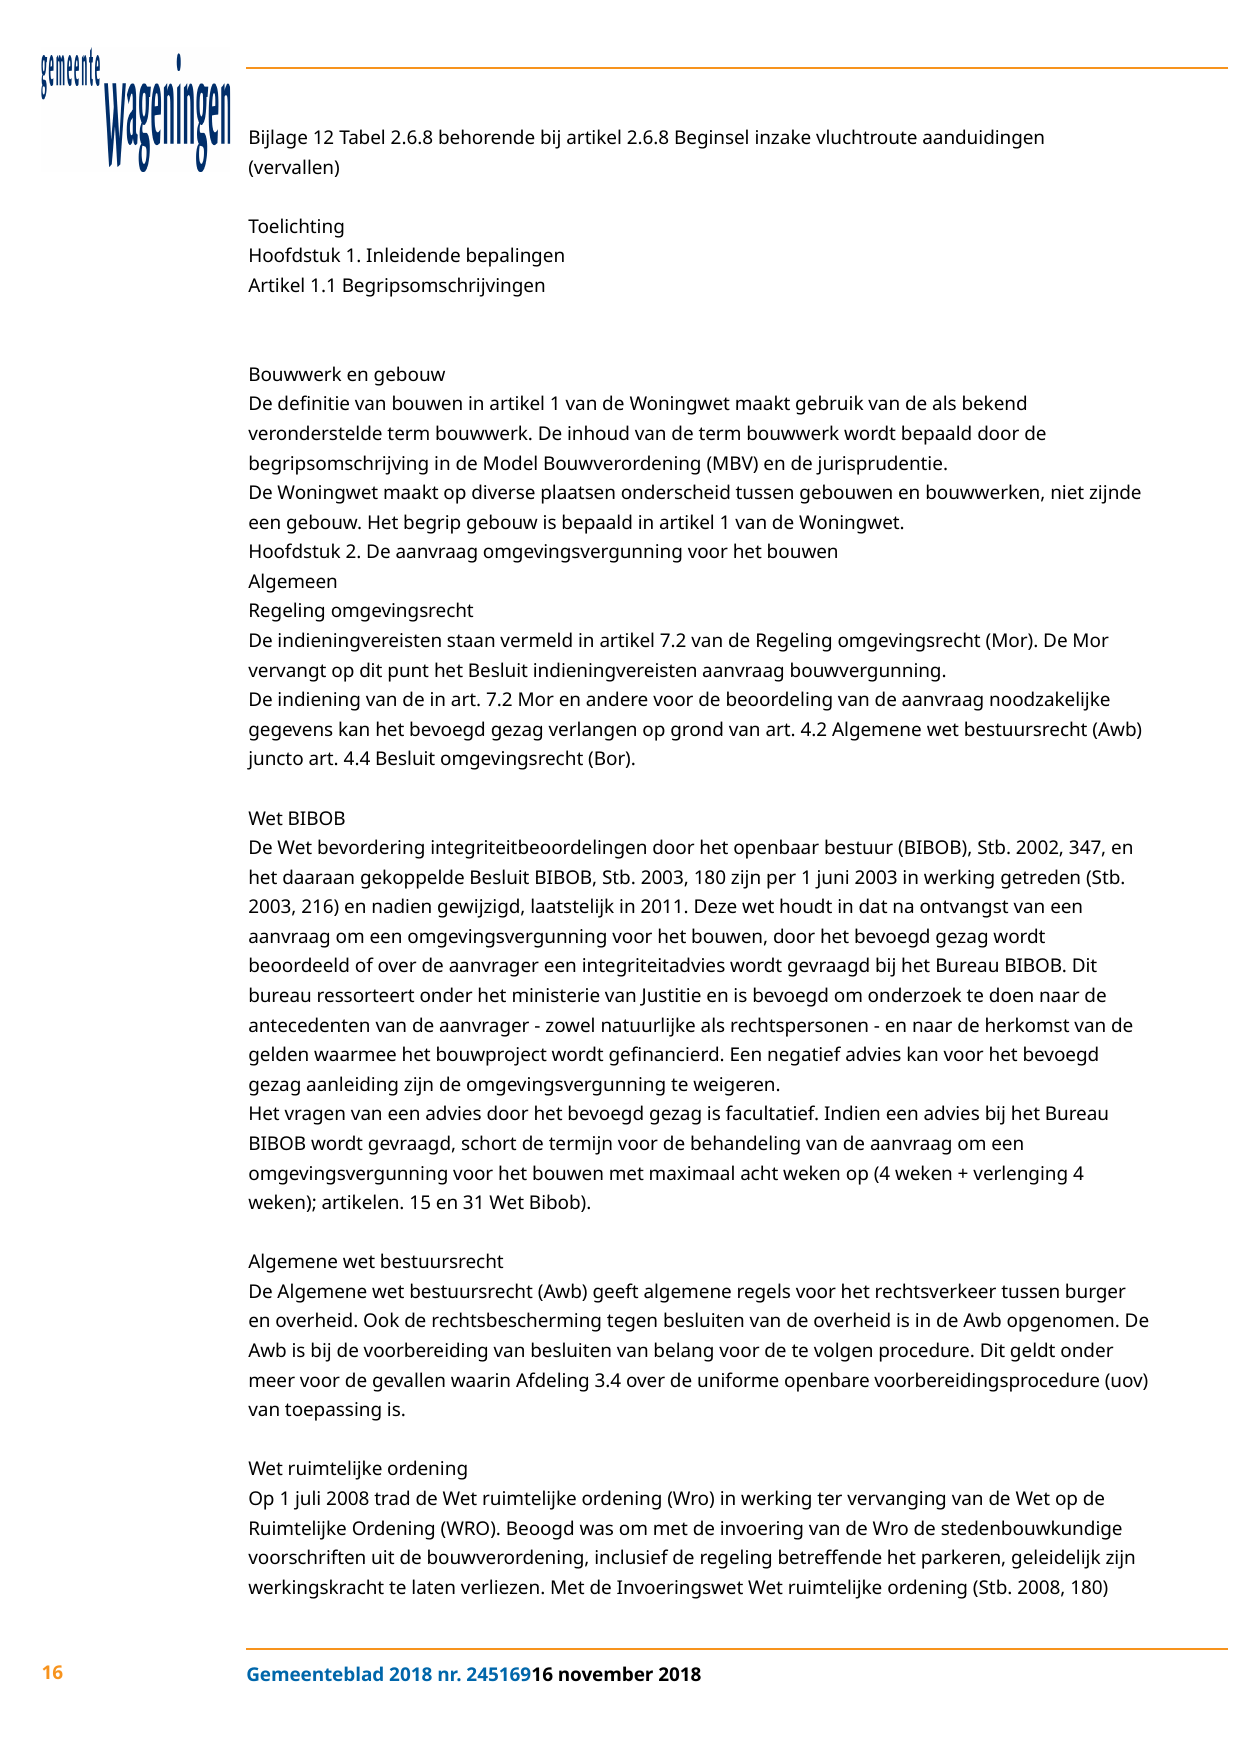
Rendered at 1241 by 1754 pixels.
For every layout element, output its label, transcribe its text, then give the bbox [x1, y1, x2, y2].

text Algemeen [248, 568, 1152, 594]
text Het vragen van een advies door het bevoegd gezag is facultatief. Indien een advies bij het Bureau BIBOB wordt gevraagd, schort de termijn voor de behandeling van de aanvraag om een omgevingsvergunning voor het bouwen met maximaal acht weken op (4 weken + verlenging 4 weken); artikelen. 15 en 31 Wet Bibob). [248, 1101, 1152, 1215]
text De indiening van de in art. 7.2 Mor en andere voor de beoordeling van de aanvraag noodzakelijke gegevens kan het bevoegd gezag verlangen op grond van art. 4.2 Algemene wet bestuursrecht (Awb) juncto art. 4.4 Besluit omgevingsrecht (Bor). [248, 686, 1152, 771]
text Hoofdstuk 1. Inleidende bepalingen [248, 243, 1152, 268]
text De Wet bevordering integriteitbeoordelingen door het openbaar bestuur (BIBOB), Stb. 2002, 347, en het daaraan gekoppelde Besluit BIBOB, Stb. 2003, 180 zijn per 1 juni 2003 in werking getreden (Stb. 2003, 216) en nadien gewijzigd, laatstelijk in 2011. Deze wet houdt in dat na ontvangst van een aanvraag om een omgevingsvergunning voor het bouwen, door het bevoegd gezag wordt beoordeeld of over de aanvrager een integriteitadvies wordt gevraagd bij het Bureau BIBOB. Dit bureau ressorteert onder het ministerie van Justitie en is bevoegd om onderzoek te doen naar de antecedenten van de aanvrager - zowel natuurlijke als rechtspersonen - en naar de herkomst van de gelden waarmee het bouwproject wordt gefinancierd. Een negatief advies kan voor het bevoegd gezag aanleiding zijn de omgevingsvergunning te weigeren. [248, 834, 1152, 1097]
text Wet BIBOB [248, 805, 1152, 831]
text Bijlage 12 Tabel 2.6.8 behorende bij artikel 2.6.8 Beginsel inzake vluchtroute aanduidingen [248, 124, 1152, 150]
text Wet ruimtelijke ordening [248, 1456, 1152, 1481]
text De indieningvereisten staan vermeld in artikel 7.2 van de Regeling omgevingsrecht (Mor). De Mor vervangt op dit punt het Besluit indieningvereisten aanvraag bouwvergunning. [248, 627, 1152, 683]
picture [41, 47, 231, 172]
text Toelichting [248, 213, 1152, 239]
text Bouwwerk en gebouw [248, 361, 1152, 387]
text De Woningwet maakt op diverse plaatsen onderscheid tussen gebouwen en bouwwerken, niet zijnde een gebouw. Het begrip gebouw is bepaald in artikel 1 van de Woningwet. [248, 479, 1152, 535]
text Hoofdstuk 2. De aanvraag omgevingsvergunning voor het bouwen [248, 538, 1152, 564]
text (vervallen) [248, 154, 1152, 180]
text Op 1 juli 2008 trad de Wet ruimtelijke ordening (Wro) in werking ter vervanging van de Wet op de Ruimtelijke Ordening (WRO). Beoogd was om met de invoering van de Wro de stedenbouwkundige voorschriften uit de bouwverordening, inclusief de regeling betreffende het parkeren, geleidelijk zijn werkingskracht te laten verliezen. Met de Invoeringswet Wet ruimtelijke ordening (Stb. 2008, 180) [248, 1485, 1152, 1600]
text De Algemene wet bestuursrecht (Awb) geeft algemene regels voor het rechtsverkeer tussen burger en overheid. Ook de rechtsbescherming tegen besluiten van de overheid is in de Awb opgenomen. De Awb is bij de voorbereiding van besluiten van belang voor de te volgen procedure. Dit geldt onder meer voor de gevallen waarin Afdeling 3.4 over de uniforme openbare voorbereidingsprocedure (uov) van toepassing is. [248, 1278, 1152, 1422]
text Algemene wet bestuursrecht [248, 1248, 1152, 1274]
text De definitie van bouwen in artikel 1 van de Woningwet maakt gebruik van de als bekend veronderstelde term bouwwerk. De inhoud van de term bouwwerk wordt bepaald door de begripsomschrijving in de Model Bouwverordening (MBV) en de jurisprudentie. [248, 391, 1152, 476]
text Regeling omgevingsrecht [248, 598, 1152, 623]
text Artikel 1.1 Begripsomschrijvingen [248, 272, 1152, 298]
